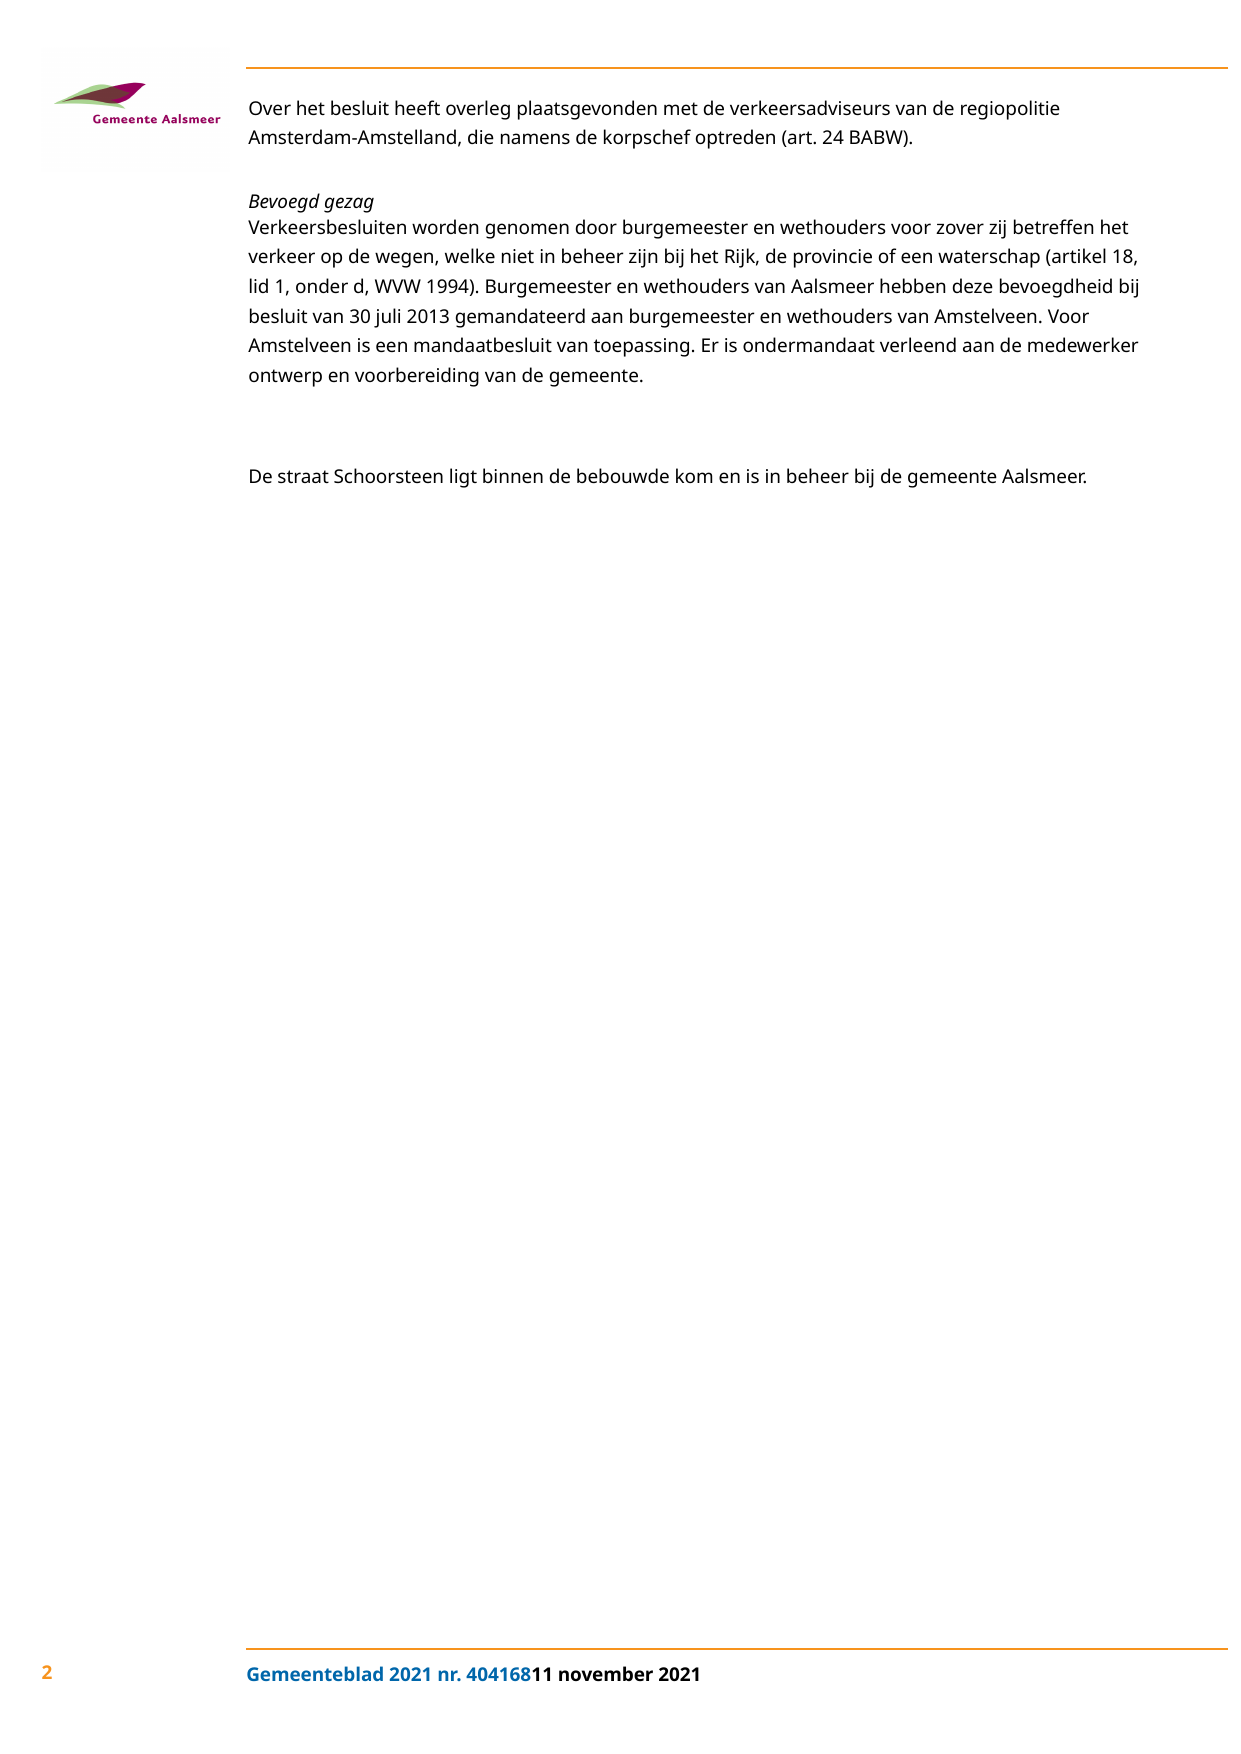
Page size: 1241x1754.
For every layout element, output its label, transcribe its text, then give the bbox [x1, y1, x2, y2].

text Bevoegd gezag [248, 188, 1152, 214]
text Verkeersbesluiten worden genomen door burgemeester en wethouders voor zover zij betreffen het verkeer op de wegen, welke niet in beheer zijn bij het Rijk, de provincie of een waterschap (artikel 18, lid 1, onder d, WVW 1994). Burgemeester en wethouders van Aalsmeer hebben deze bevoegdheid bij besluit van 30 juli 2013 gemandateerd aan burgemeester en wethouders van Amstelveen. Voor Amstelveen is een mandaatbesluit van toepassing. Er is ondermandaat verleend aan de medewerker ontwerp en voorbereiding van de gemeente. [248, 214, 1152, 388]
picture [41, 47, 231, 172]
text De straat Schoorsteen ligt binnen de bebouwde kom en is in beheer bij de gemeente Aalsmeer. [248, 463, 1152, 488]
text Over het besluit heeft overleg plaatsgevonden met de verkeersadviseurs van de regiopolitie Amsterdam-Amstelland, die namens de korpschef optreden (art. 24 BABW). [248, 95, 1152, 150]
